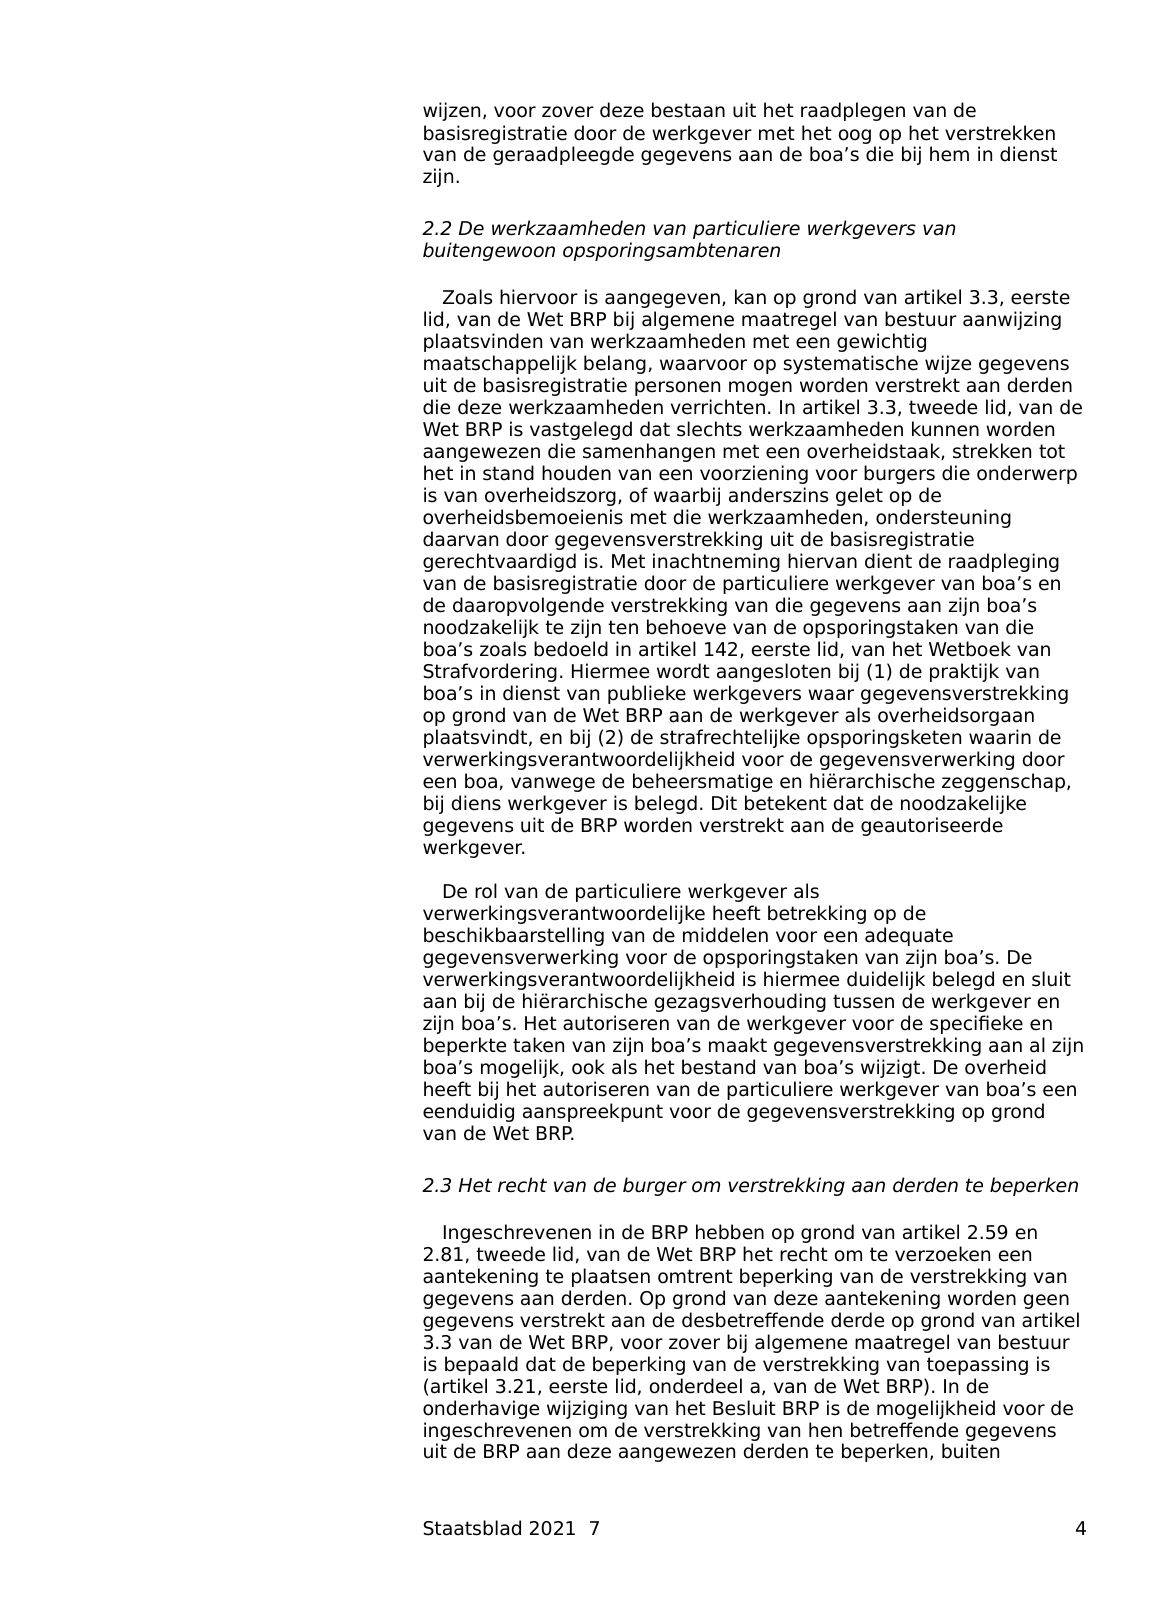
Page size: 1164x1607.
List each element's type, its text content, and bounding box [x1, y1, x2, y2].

subtitle 2.2 De werkzaamheden van particuliere werkgevers van buitengewoon opsporingsambtenaren [422, 218, 1087, 262]
text wijzen, voor zover deze bestaan uit het raadplegen van de basisregistratie door de werkgever met het oog op het verstrekken van de geraadpleegde gegevens aan de boa’s die bij hem in dienst zijn. [422, 100, 1087, 188]
subtitle 2.3 Het recht van de burger om verstrekking aan derden te beperken [422, 1175, 1087, 1197]
text Zoals hiervoor is aangegeven, kan op grond van artikel 3.3, eerste lid, van de Wet BRP bij algemene maatregel van bestuur aanwijzing plaatsvinden van werkzaamheden met een gewichtig maatschappelijk belang, waarvoor op systematische wijze gegevens uit de basisregistratie personen mogen worden verstrekt aan derden die deze werkzaamheden verrichten. In artikel 3.3, tweede lid, van de Wet BRP is vastgelegd dat slechts werkzaamheden kunnen worden aangewezen die samenhangen met een overheidstaak, strekken tot het in stand houden van een voorziening voor burgers die onderwerp is van overheidszorg, of waarbij anderszins gelet op de overheidsbemoeienis met die werkzaamheden, ondersteuning daarvan door gegevensverstrekking uit de basisregistratie gerechtvaardigd is. Met inachtneming hiervan dient de raadpleging van de basisregistratie door de particuliere werkgever van boa’s en de daaropvolgende verstrekking van die gegevens aan zijn boa’s noodzakelijk te zijn ten behoeve van de opsporingstaken van die boa’s zoals bedoeld in artikel 142, eerste lid, van het Wetboek van Strafvordering. Hiermee wordt aangesloten bij (1) de praktijk van boa’s in dienst van publieke werkgevers waar gegevensverstrekking op grond van de Wet BRP aan de werkgever als overheidsorgaan plaatsvindt, en bij (2) de strafrechtelijke opsporingsketen waarin de verwerkingsverantwoordelijkheid voor de gegevensverwerking door een boa, vanwege de beheersmatige en hiërarchische zeggenschap, bij diens werkgever is belegd. Dit betekent dat de noodzakelijke gegevens uit de BRP worden verstrekt aan de geautoriseerde werkgever. [422, 287, 1087, 859]
text De rol van de particuliere werkgever als verwerkingsverantwoordelijke heeft betrekking op de beschikbaarstelling van de middelen voor een adequate gegevensverwerking voor de opsporingstaken van zijn boa’s. De verwerkingsverantwoordelijkheid is hiermee duidelijk belegd en sluit aan bij de hiërarchische gezagsverhouding tussen de werkgever en zijn boa’s. Het autoriseren van de werkgever voor de specifieke en beperkte taken van zijn boa’s maakt gegevensverstrekking aan al zijn boa’s mogelijk, ook als het bestand van boa’s wijzigt. De overheid heeft bij het autoriseren van de particuliere werkgever van boa’s een eenduidig aanspreekpunt voor de gegevensverstrekking op grond van de Wet BRP. [422, 881, 1087, 1145]
text Ingeschrevenen in de BRP hebben op grond van artikel 2.59 en 2.81, tweede lid, van de Wet BRP het recht om te verzoeken een aantekening te plaatsen omtrent beperking van de verstrekking van gegevens aan derden. Op grond van deze aantekening worden geen gegevens verstrekt aan de desbetreffende derde op grond van artikel 3.3 van de Wet BRP, voor zover bij algemene maatregel van bestuur is bepaald dat de beperking van de verstrekking van toepassing is (artikel 3.21, eerste lid, onderdeel a, van de Wet BRP). In de onderhavige wijziging van het Besluit BRP is de mogelijkheid voor de ingeschrevenen om de verstrekking van hen betreffende gegevens uit de BRP aan deze aangewezen derden te beperken, buiten [422, 1222, 1087, 1463]
